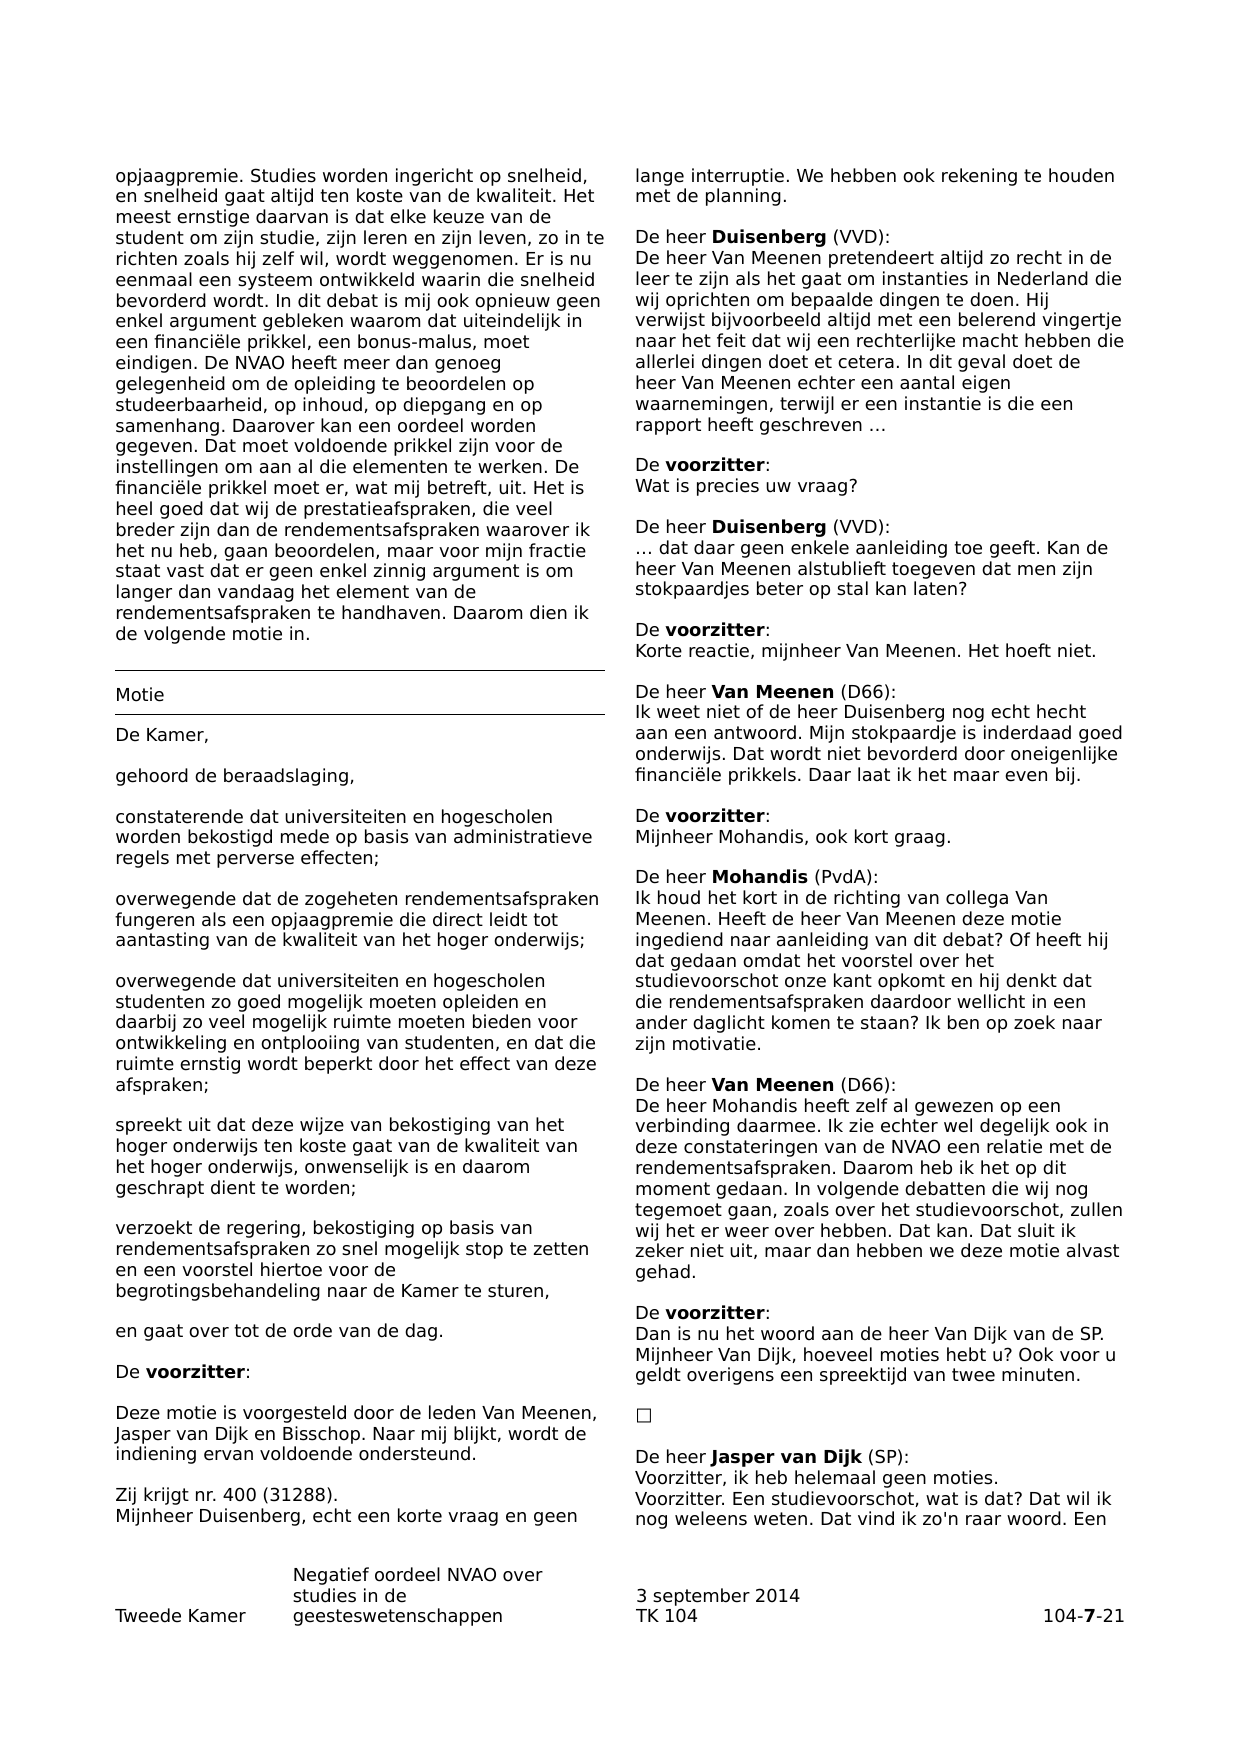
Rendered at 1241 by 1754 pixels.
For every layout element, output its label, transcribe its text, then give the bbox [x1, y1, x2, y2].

text Motie [115, 684, 605, 705]
text De heer Jasper van Dijk (SP): [635, 1447, 1125, 1467]
text … dat daar geen enkele aanleiding toe geeft. Kan de heer Van Meenen alstublieft toegeven dat men zijn stokpaardjes beter op stal kan laten? [635, 537, 1125, 600]
text ⬜ [635, 1406, 1125, 1427]
text spreekt uit dat deze wijze van bekostiging van het hoger onderwijs ten koste gaat van de kwaliteit van het hoger onderwijs, onwenselijk is en daarom geschrapt dient te worden; [115, 1115, 605, 1198]
text verzoekt de regering, bekostiging op basis van rendementsafspraken zo snel mogelijk stop te zetten en een voorstel hiertoe voor de begrotingsbehandeling naar de Kamer te sturen, [115, 1218, 605, 1301]
text De voorzitter: [635, 620, 1125, 641]
text De heer Van Meenen (D66): [635, 1074, 1125, 1095]
text Mijnheer Duisenberg, echt een korte vraag en geen [115, 1506, 605, 1526]
text Voorzitter, ik heb helemaal geen moties. [635, 1467, 1125, 1488]
text De voorzitter: [115, 1362, 605, 1383]
text Voorzitter. Een studievoorschot, wat is dat? Dat wil ik nog weleens weten. Dat vind ik zo'n raar woord. Een [635, 1488, 1125, 1530]
text De heer Van Meenen (D66): [635, 682, 1125, 702]
text Dan is nu het woord aan de heer Van Dijk van de SP. Mijnheer Van Dijk, hoeveel moties hebt u? Ook voor u geldt overigens een spreektijd van twee minuten. [635, 1323, 1125, 1386]
text De heer Mohandis (PvdA): [635, 867, 1125, 888]
text opjaagpremie. Studies worden ingericht op snelheid, en snelheid gaat altijd ten koste van de kwaliteit. Het meest ernstige daarvan is dat elke keuze van de student om zijn studie, zijn leren en zijn leven, zo in te richten zoals hij zelf wil, wordt weggenomen. Er is nu eenmaal een systeem ontwikkeld waarin die snelheid bevorderd wordt. In dit debat is mij ook opnieuw geen enkel argument gebleken waarom dat uiteindelijk in een financiële prikkel, een bonus-malus, moet eindigen. De NVAO heeft meer dan genoeg gelegenheid om de opleiding te beoordelen op studeerbaarheid, op inhoud, op diepgang en op samenhang. Daarover kan een oordeel worden gegeven. Dat moet voldoende prikkel zijn voor de instellingen om aan al die elementen te werken. De financiële prikkel moet er, wat mij betreft, uit. Het is heel goed dat wij de prestatieafspraken, die veel breder zijn dan de rendementsafspraken waarover ik het nu heb, gaan beoordelen, maar voor mijn fractie staat vast dat er geen enkel zinnig argument is om langer dan vandaag het element van de rendementsafspraken te handhaven. Daarom dien ik de volgende motie in. [115, 165, 605, 644]
text De heer Van Meenen pretendeert altijd zo recht in de leer te zijn als het gaat om instanties in Nederland die wij oprichten om bepaalde dingen te doen. Hij verwijst bijvoorbeeld altijd met een belerend vingertje naar het feit dat wij een rechterlijke macht hebben die allerlei dingen doet et cetera. In dit geval doet de heer Van Meenen echter een aantal eigen waarnemingen, terwijl er een instantie is die een rapport heeft geschreven … [635, 248, 1125, 435]
text Zij krijgt nr. 400 (31288). [115, 1485, 605, 1506]
text De voorzitter: [635, 806, 1125, 826]
text constaterende dat universiteiten en hogescholen worden bekostigd mede op basis van administratieve regels met perverse effecten; [115, 807, 605, 869]
text overwegende dat de zogeheten rendementsafspraken fungeren als een opjaagpremie die direct leidt tot aantasting van de kwaliteit van het hoger onderwijs; [115, 889, 605, 951]
text De heer Mohandis heeft zelf al gewezen op een verbinding daarmee. Ik zie echter wel degelijk ook in deze constateringen van de NVAO een relatie met de rendementsafspraken. Daarom heb ik het op dit moment gedaan. In volgende debatten die wij nog tegemoet gaan, zoals over het studievoorschot, zullen wij het er weer over hebben. Dat kan. Dat sluit ik zeker niet uit, maar dan hebben we deze motie alvast gehad. [635, 1095, 1125, 1283]
text De heer Duisenberg (VVD): [635, 227, 1125, 248]
text Wat is precies uw vraag? [635, 476, 1125, 497]
text De voorzitter: [635, 1303, 1125, 1323]
text Deze motie is voorgesteld door de leden Van Meenen, Jasper van Dijk en Bisschop. Naar mij blijkt, wordt de indiening ervan voldoende ondersteund. [115, 1403, 605, 1465]
text Korte reactie, mijnheer Van Meenen. Het hoeft niet. [635, 641, 1125, 662]
text overwegende dat universiteiten en hogescholen studenten zo goed mogelijk moeten opleiden en daarbij zo veel mogelijk ruimte moeten bieden voor ontwikkeling en ontplooiing van studenten, en dat die ruimte ernstig wordt beperkt door het effect van deze afspraken; [115, 971, 605, 1095]
text Ik houd het kort in de richting van collega Van Meenen. Heeft de heer Van Meenen deze motie ingediend naar aanleiding van dit debat? Of heeft hij dat gedaan omdat het voorstel over het studievoorschot onze kant opkomt en hij denkt dat die rendementsafspraken daardoor wellicht in een ander daglicht komen te staan? Ik ben op zoek naar zijn motivatie. [635, 888, 1125, 1054]
text Ik weet niet of de heer Duisenberg nog echt hecht aan een antwoord. Mijn stokpaardje is inderdaad goed onderwijs. Dat wordt niet bevorderd door oneigenlijke financiële prikkels. Daar laat ik het maar even bij. [635, 702, 1125, 786]
text gehoord de beraadslaging, [115, 766, 605, 787]
text lange interruptie. We hebben ook rekening te houden met de planning. [635, 165, 1125, 207]
text De Kamer, [115, 725, 605, 746]
text en gaat over tot de orde van de dag. [115, 1321, 605, 1342]
text De voorzitter: [635, 455, 1125, 476]
text De heer Duisenberg (VVD): [635, 517, 1125, 537]
text Mijnheer Mohandis, ook kort graag. [635, 826, 1125, 847]
